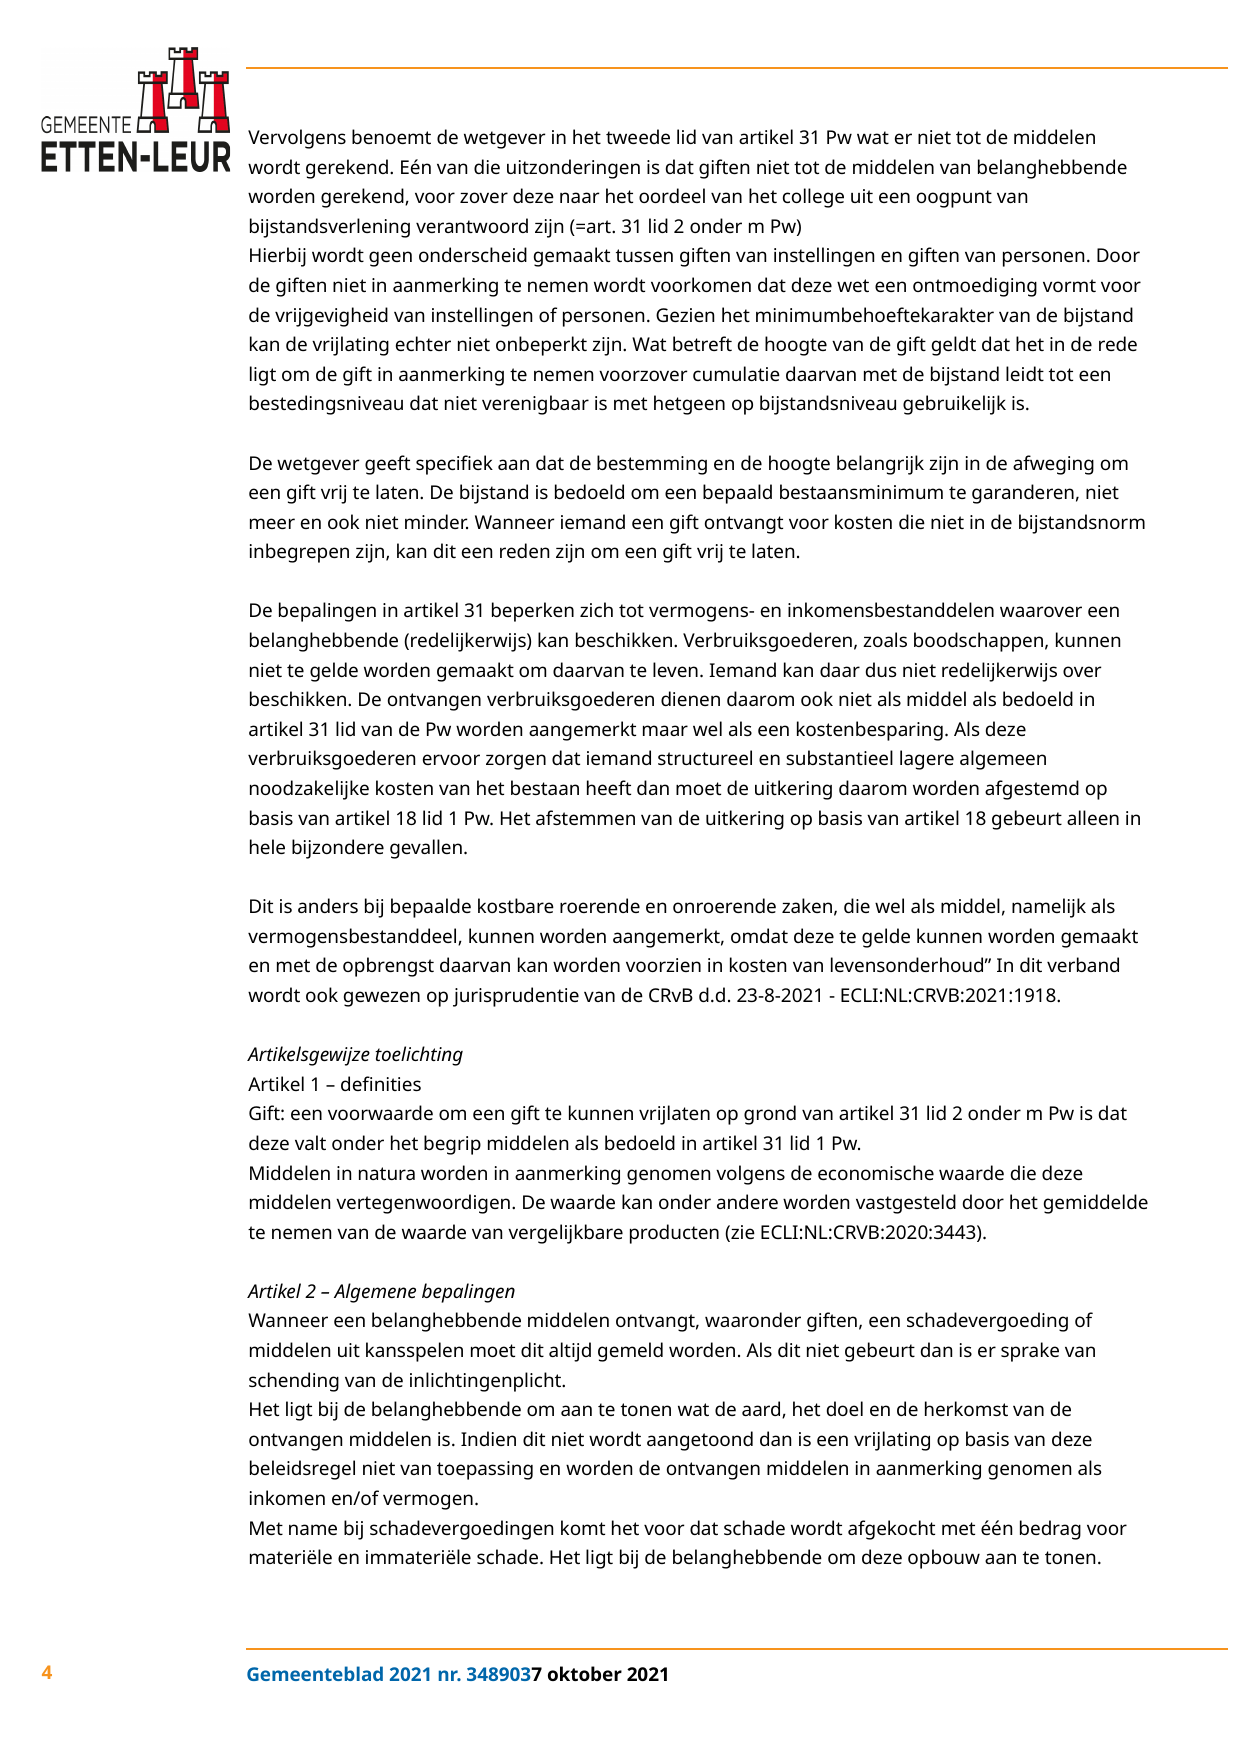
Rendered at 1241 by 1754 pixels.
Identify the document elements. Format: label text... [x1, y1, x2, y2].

text Artikelsgewijze toelichting [248, 1041, 1152, 1067]
text Middelen in natura worden in aanmerking genomen volgens de economische waarde die deze middelen vertegenwoordigen. De waarde kan onder andere worden vastgesteld door het gemiddelde te nemen van de waarde van vergelijkbare producten (zie ECLI:NL:CRVB:2020:3443). [248, 1160, 1152, 1245]
text Met name bij schadevergoedingen komt het voor dat schade wordt afgekocht met één bedrag voor materiële en immateriële schade. Het ligt bij de belanghebbende om deze opbouw aan te tonen. [248, 1515, 1152, 1570]
text Dit is anders bij bepaalde kostbare roerende en onroerende zaken, die wel als middel, namelijk als vermogensbestanddeel, kunnen worden aangemerkt, omdat deze te gelde kunnen worden gemaakt en met de opbrengst daarvan kan worden voorzien in kosten van levensonderhoud” In dit verband wordt ook gewezen op jurisprudentie van de CRvB d.d. 23-8-2021 - ECLI:NL:CRVB:2021:1918. [248, 893, 1152, 1008]
text Artikel 2 – Algemene bepalingen [248, 1278, 1152, 1304]
text Gift: een voorwaarde om een gift te kunnen vrijlaten op grond van artikel 31 lid 2 onder m Pw is dat deze valt onder het begrip middelen als bedoeld in artikel 31 lid 1 Pw. [248, 1101, 1152, 1156]
text Het ligt bij de belanghebbende om aan te tonen wat de aard, het doel en de herkomst van de ontvangen middelen is. Indien dit niet wordt aangetoond dan is een vrijlating op basis van deze beleidsregel niet van toepassing en worden de ontvangen middelen in aanmerking genomen als inkomen en/of vermogen. [248, 1396, 1152, 1511]
text De wetgever geeft specifiek aan dat de bestemming en de hoogte belangrijk zijn in de afweging om een gift vrij te laten. De bijstand is bedoeld om een bepaald bestaansminimum te garanderen, niet meer en ook niet minder. Wanneer iemand een gift ontvangt voor kosten die niet in de bijstandsnorm inbegrepen zijn, kan dit een reden zijn om een gift vrij te laten. [248, 450, 1152, 564]
text De bepalingen in artikel 31 beperken zich tot vermogens- en inkomensbestanddelen waarover een belanghebbende (redelijkerwijs) kan beschikken. Verbruiksgoederen, zoals boodschappen, kunnen niet te gelde worden gemaakt om daarvan te leven. Iemand kan daar dus niet redelijkerwijs over beschikken. De ontvangen verbruiksgoederen dienen daarom ook niet als middel als bedoeld in artikel 31 lid van de Pw worden aangemerkt maar wel als een kostenbesparing. Als deze verbruiksgoederen ervoor zorgen dat iemand structureel en substantieel lagere algemeen noodzakelijke kosten van het bestaan heeft dan moet de uitkering daarom worden afgestemd op basis van artikel 18 lid 1 Pw. Het afstemmen van de uitkering op basis van artikel 18 gebeurt alleen in hele bijzondere gevallen. [248, 598, 1152, 860]
picture [41, 47, 231, 172]
text Vervolgens benoemt de wetgever in het tweede lid van artikel 31 Pw wat er niet tot de middelen wordt gerekend. Eén van die uitzonderingen is dat giften niet tot de middelen van belanghebbende worden gerekend, voor zover deze naar het oordeel van het college uit een oogpunt van bijstandsverlening verantwoord zijn (=art. 31 lid 2 onder m Pw) [248, 124, 1152, 239]
text Wanneer een belanghebbende middelen ontvangt, waaronder giften, een schadevergoeding of middelen uit kansspelen moet dit altijd gemeld worden. Als dit niet gebeurt dan is er sprake van schending van de inlichtingenplicht. [248, 1308, 1152, 1393]
text Hierbij wordt geen onderscheid gemaakt tussen giften van instellingen en giften van personen. Door de giften niet in aanmerking te nemen wordt voorkomen dat deze wet een ontmoediging vormt voor de vrijgevigheid van instellingen of personen. Gezien het minimumbehoeftekarakter van de bijstand kan de vrijlating echter niet onbeperkt zijn. Wat betreft de hoogte van de gift geldt dat het in de rede ligt om de gift in aanmerking te nemen voorzover cumulatie daarvan met de bijstand leidt tot een bestedingsniveau dat niet verenigbaar is met hetgeen op bijstandsniveau gebruikelijk is. [248, 243, 1152, 416]
text Artikel 1 – definities [248, 1071, 1152, 1097]
